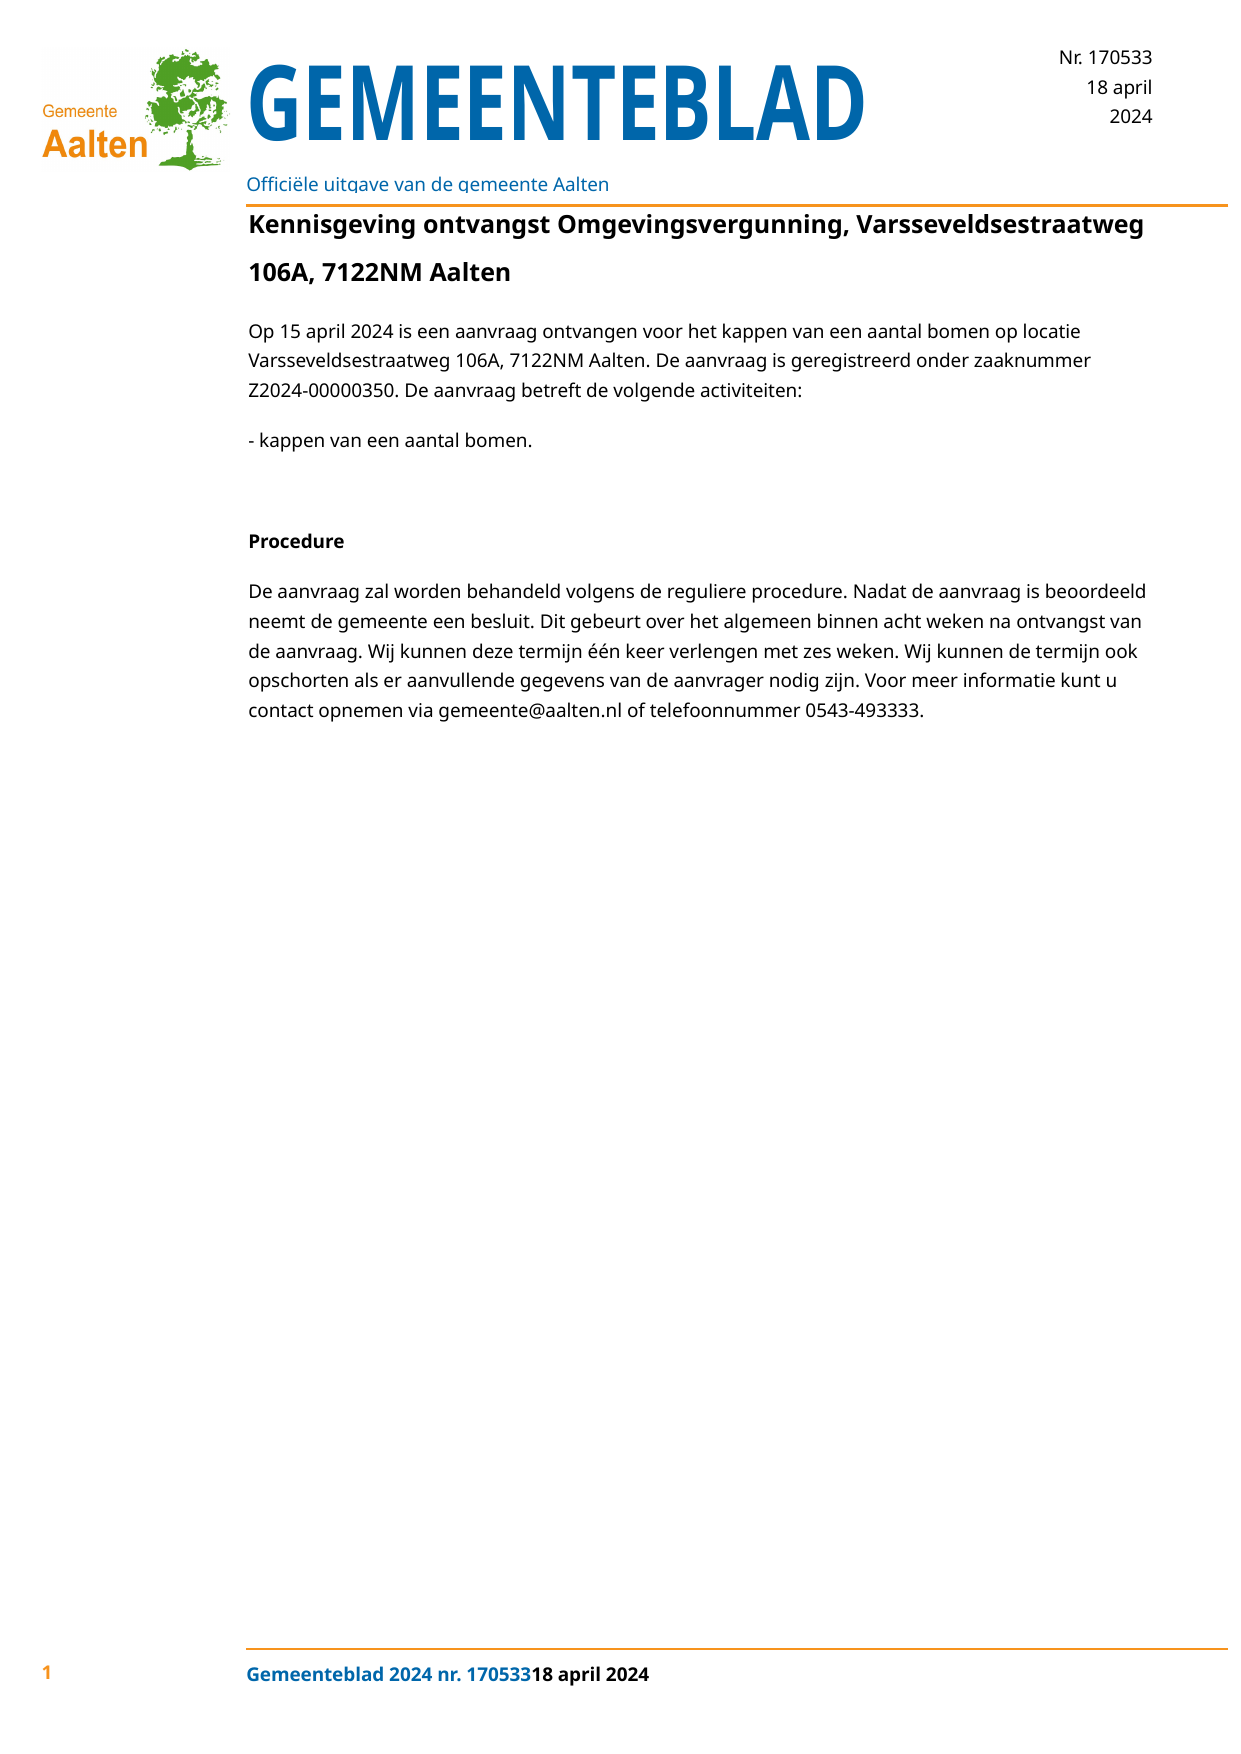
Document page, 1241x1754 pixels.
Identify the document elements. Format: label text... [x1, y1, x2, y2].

text Kennisgeving ontvangst Omgevingsvergunning, Varsseveldsestraatweg 106A, 7122NM Aalten [248, 207, 1152, 288]
picture [41, 47, 231, 172]
text Procedure [248, 528, 1152, 554]
text Op 15 april 2024 is een aanvraag ontvangen voor het kappen van een aantal bomen op locatie Varsseveldsestraatweg 106A, 7122NM Aalten. De aanvraag is geregistreerd onder zaaknummer Z2024-00000350. De aanvraag betreft de volgende activiteiten: [248, 318, 1152, 403]
text - kappen van een aantal bomen. [248, 427, 1152, 453]
text De aanvraag zal worden behandeld volgens de reguliere procedure. Nadat de aanvraag is beoordeeld neemt de gemeente een besluit. Dit gebeurt over het algemeen binnen acht weken na ontvangst van de aanvraag. Wij kunnen deze termijn één keer verlengen met zes weken. Wij kunnen de termijn ook opschorten als er aanvullende gegevens van de aanvrager nodig zijn. Voor meer informatie kunt u contact opnemen via gemeente@aalten.nl of telefoonnummer 0543-493333. [248, 579, 1152, 723]
